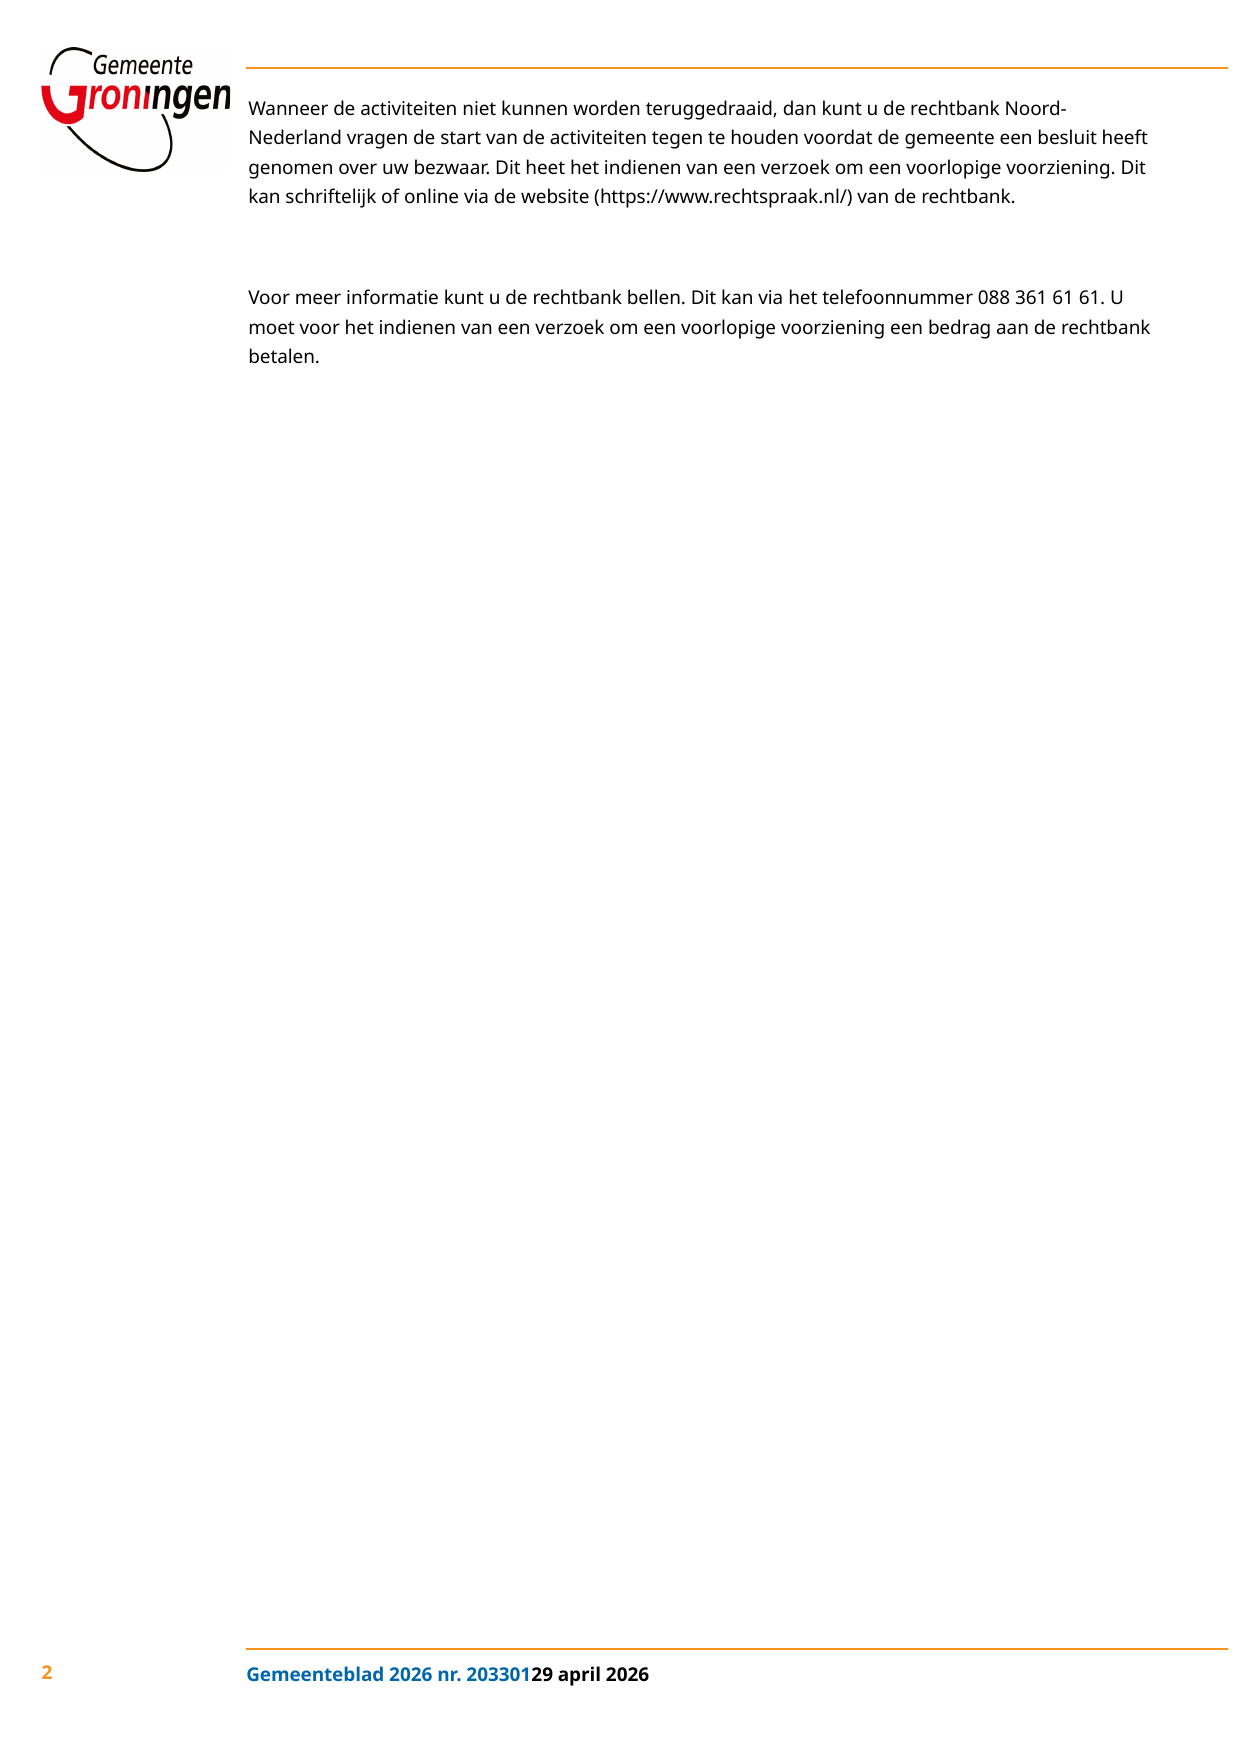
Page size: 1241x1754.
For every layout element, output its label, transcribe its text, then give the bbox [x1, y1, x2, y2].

text Wanneer de activiteiten niet kunnen worden teruggedraaid, dan kunt u de rechtbank Noord-Nederland vragen de start van de activiteiten tegen te houden voordat de gemeente een besluit heeft genomen over uw bezwaar. Dit heet het indienen van een verzoek om een voorlopige voorziening. Dit kan schriftelijk of online via de website (https://www.rechtspraak.nl/) van de rechtbank. [248, 95, 1152, 209]
picture [41, 47, 231, 172]
text Voor meer informatie kunt u de rechtbank bellen. Dit kan via het telefoonnummer 088 361 61 61. U moet voor het indienen van een verzoek om een voorlopige voorziening een bedrag aan de rechtbank betalen. [248, 284, 1152, 369]
